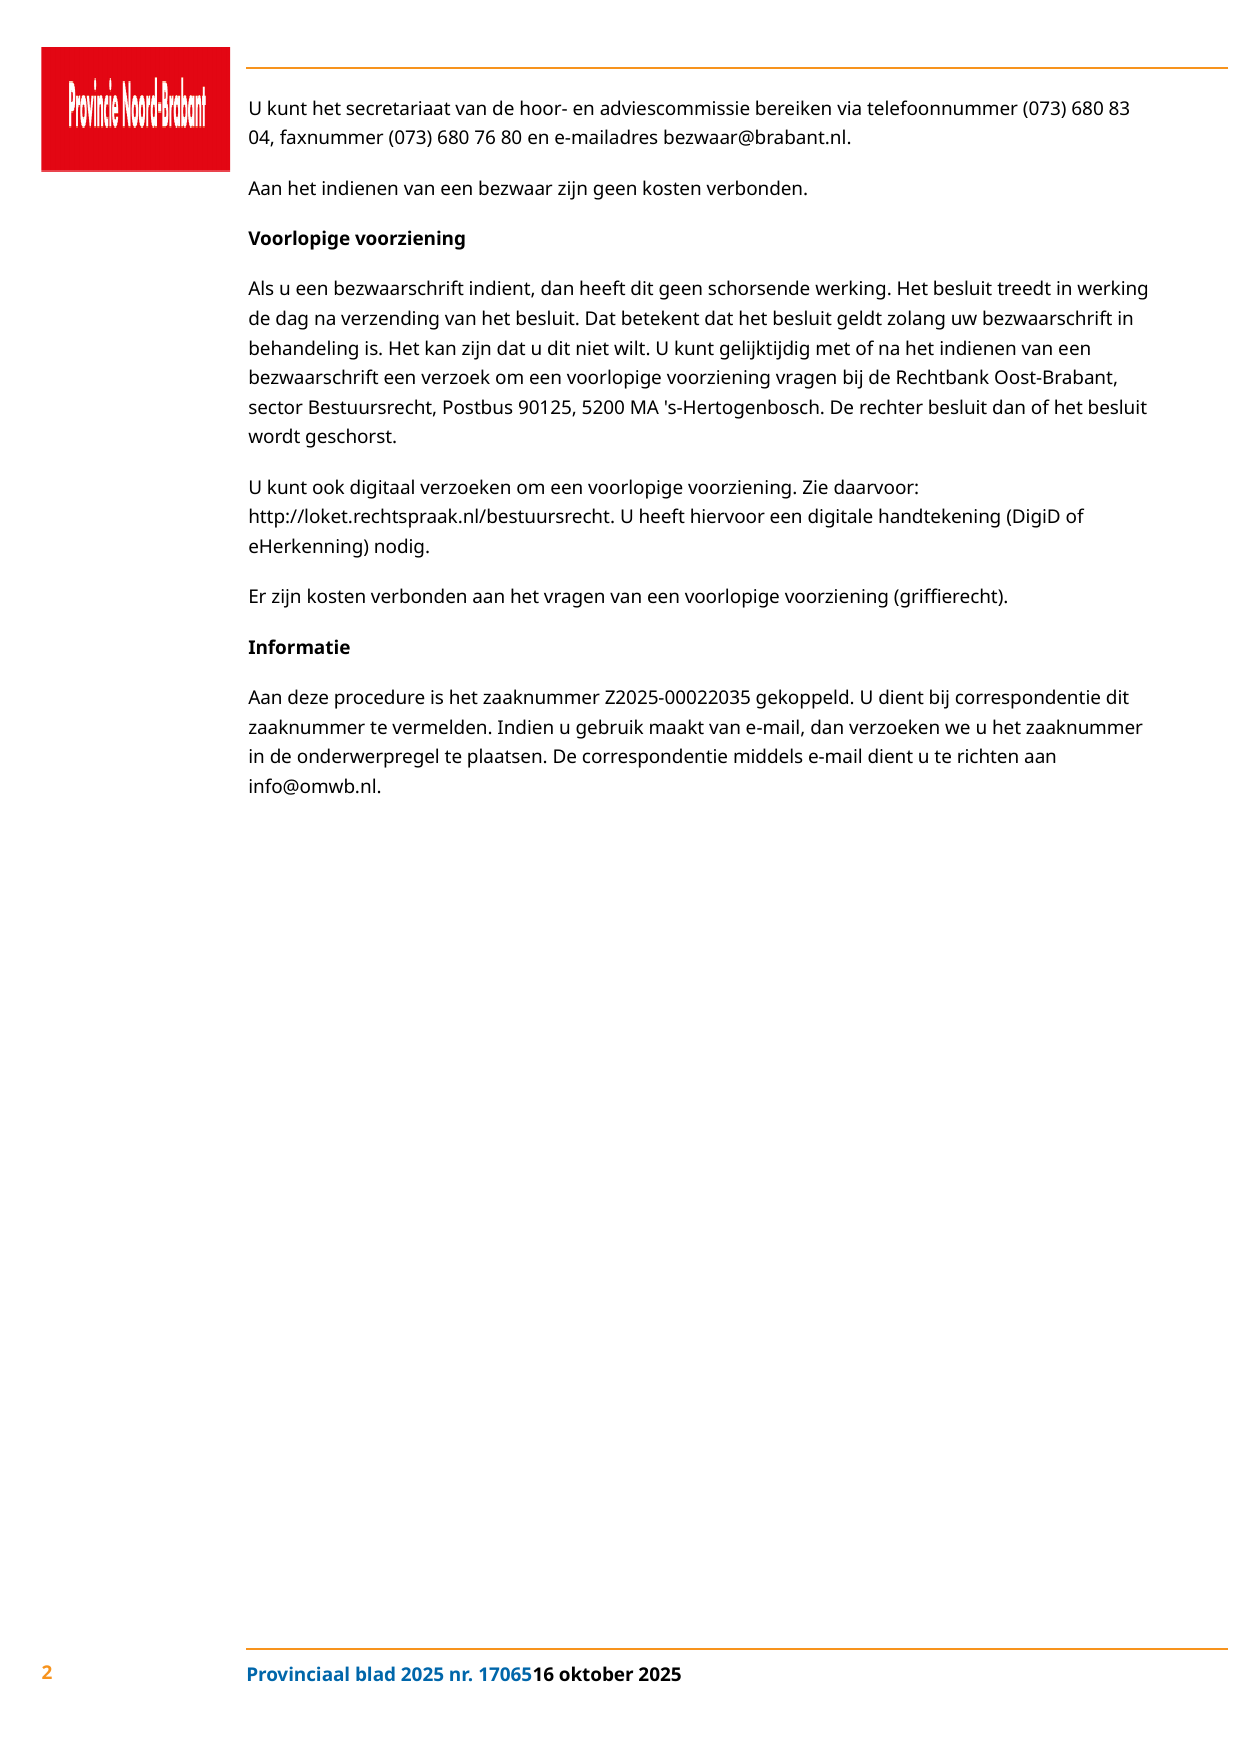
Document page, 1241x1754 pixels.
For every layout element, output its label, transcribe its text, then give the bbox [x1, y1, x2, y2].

picture [41, 47, 231, 172]
text U kunt het secretariaat van de hoor- en adviescommissie bereiken via telefoonnummer (073) 680 83 04, faxnummer (073) 680 76 80 en e-mailadres bezwaar@brabant.nl. [248, 95, 1152, 150]
text Als u een bezwaarschrift indient, dan heeft dit geen schorsende werking. Het besluit treedt in werking de dag na verzending van het besluit. Dat betekent dat het besluit geldt zolang uw bezwaarschrift in behandeling is. Het kan zijn dat u dit niet wilt. U kunt gelijktijdig met of na het indienen van een bezwaarschrift een verzoek om een voorlopige voorziening vragen bij de Rechtbank Oost-Brabant, sector Bestuursrecht, Postbus 90125, 5200 MA 's‑Hertogenbosch. De rechter besluit dan of het besluit wordt geschorst. [248, 276, 1152, 449]
text Er zijn kosten verbonden aan het vragen van een voorlopige voorziening (griffierecht). [248, 583, 1152, 609]
text U kunt ook digitaal verzoeken om een voorlopige voorziening. Zie daarvoor: http://loket.rechtspraak.nl/bestuursrecht. U heeft hiervoor een digitale handtekening (DigiD of eHerkenning) nodig. [248, 474, 1152, 559]
text Aan deze procedure is het zaaknummer Z2025-00022035 gekoppeld. U dient bij correspondentie dit zaaknummer te vermelden. Indien u gebruik maakt van e-mail, dan verzoeken we u het zaaknummer in de onderwerpregel te plaatsen. De correspondentie middels e-mail dient u te richten aan info@omwb.nl. [248, 684, 1152, 799]
text Aan het indienen van een bezwaar zijn geen kosten verbonden. [248, 175, 1152, 201]
text Voorlopige voorziening [248, 225, 1152, 251]
text Informatie [248, 634, 1152, 660]
